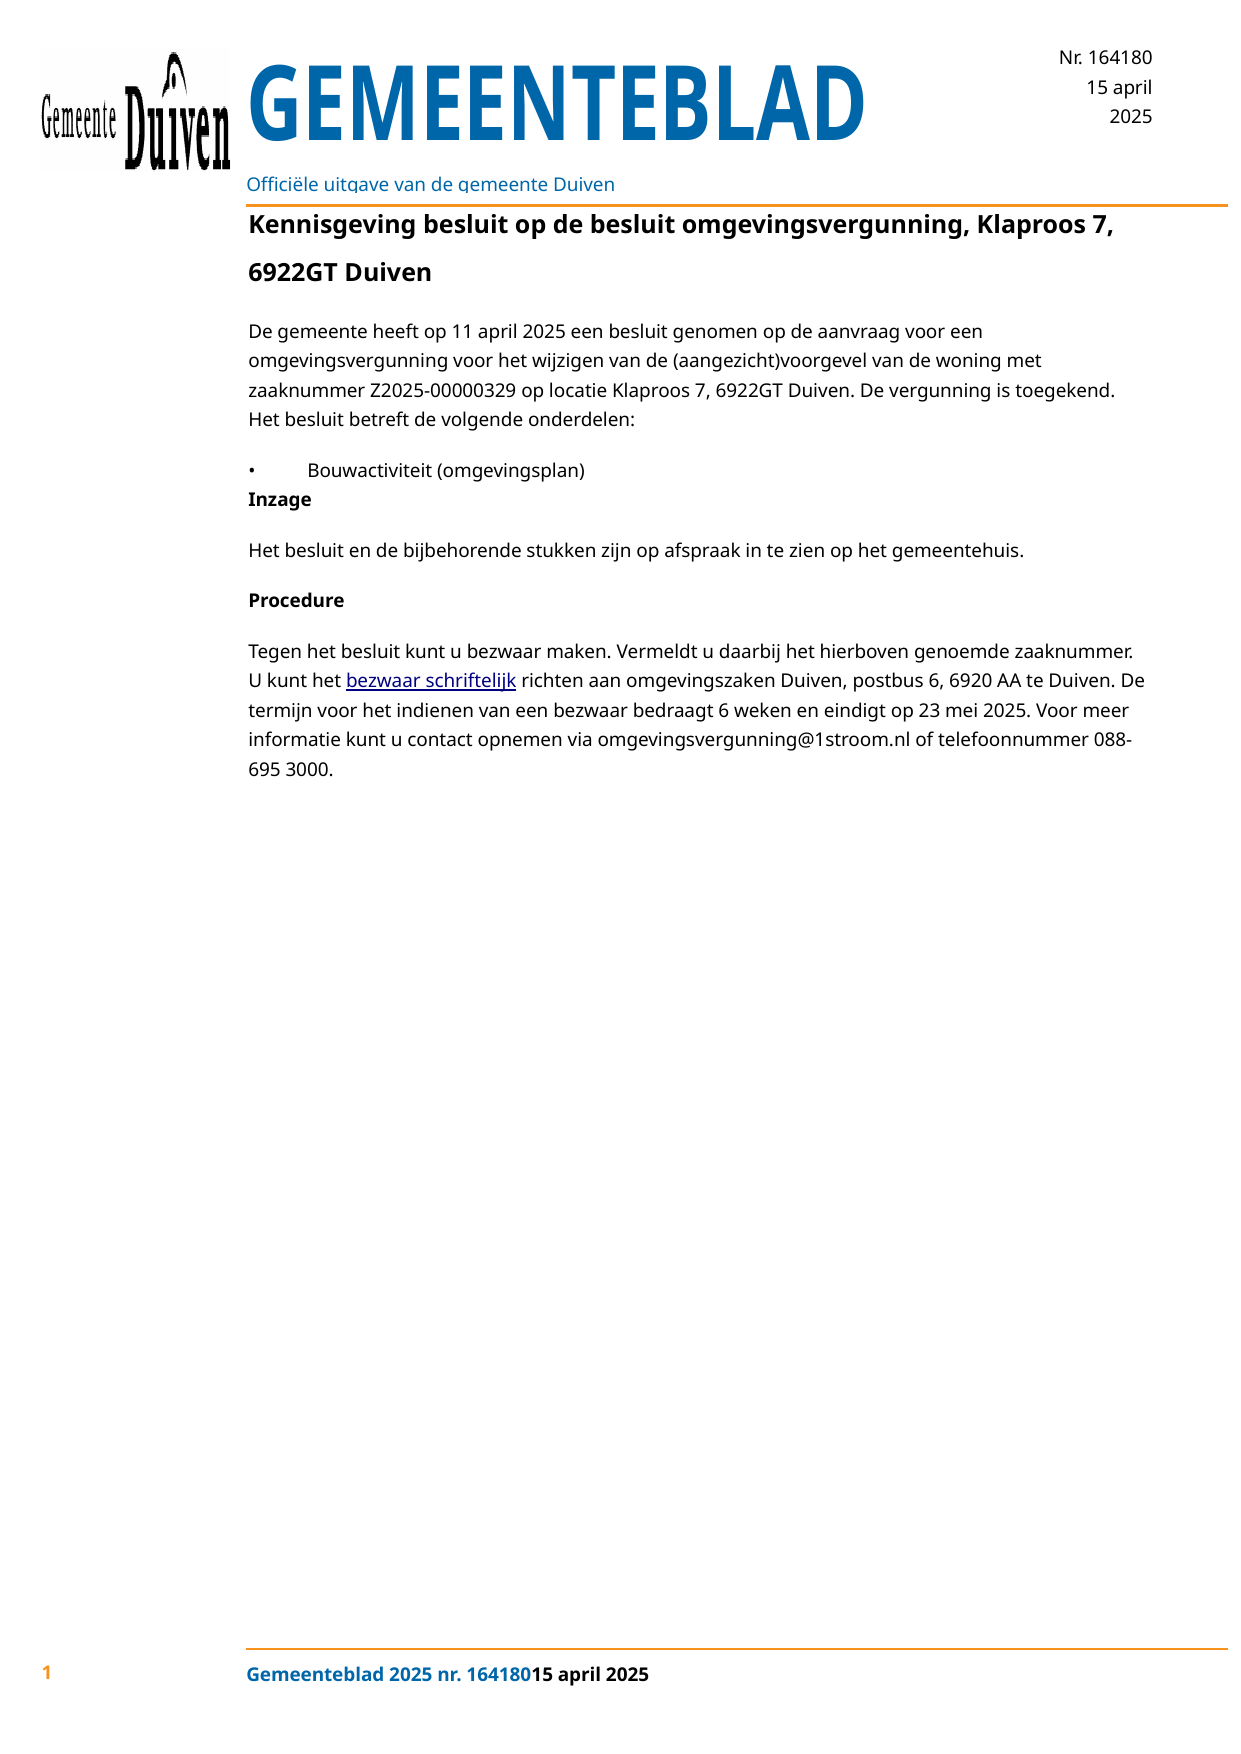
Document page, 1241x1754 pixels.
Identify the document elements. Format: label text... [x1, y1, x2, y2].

text Tegen het besluit kunt u bezwaar maken. Vermeldt u daarbij het hierboven genoemde zaaknummer. U kunt het bezwaar schriftelijk richten aan omgevingszaken Duiven, postbus 6, 6920 AA te Duiven. De termijn voor het indienen van een bezwaar bedraagt 6 weken en eindigt op 23 mei 2025. Voor meer informatie kunt u contact opnemen via omgevingsvergunning@1stroom.nl of telefoonnummer 088-695 3000. [248, 638, 1152, 782]
list Bouwactiviteit (omgevingsplan) [248, 457, 1152, 483]
text Procedure [248, 587, 1152, 613]
picture [41, 47, 231, 172]
text Inzage [248, 487, 1152, 512]
text Kennisgeving besluit op de besluit omgevingsvergunning, Klaproos 7, 6922GT Duiven [248, 207, 1152, 288]
text De gemeente heeft op 11 april 2025 een besluit genomen op de aanvraag voor een omgevingsvergunning voor het wijzigen van de (aangezicht)voorgevel van de woning met zaaknummer Z2025-00000329 op locatie Klaproos 7, 6922GT Duiven. De vergunning is toegekend. Het besluit betreft de volgende onderdelen: [248, 318, 1152, 432]
text Het besluit en de bijbehorende stukken zijn op afspraak in te zien op het gemeentehuis. [248, 537, 1152, 563]
